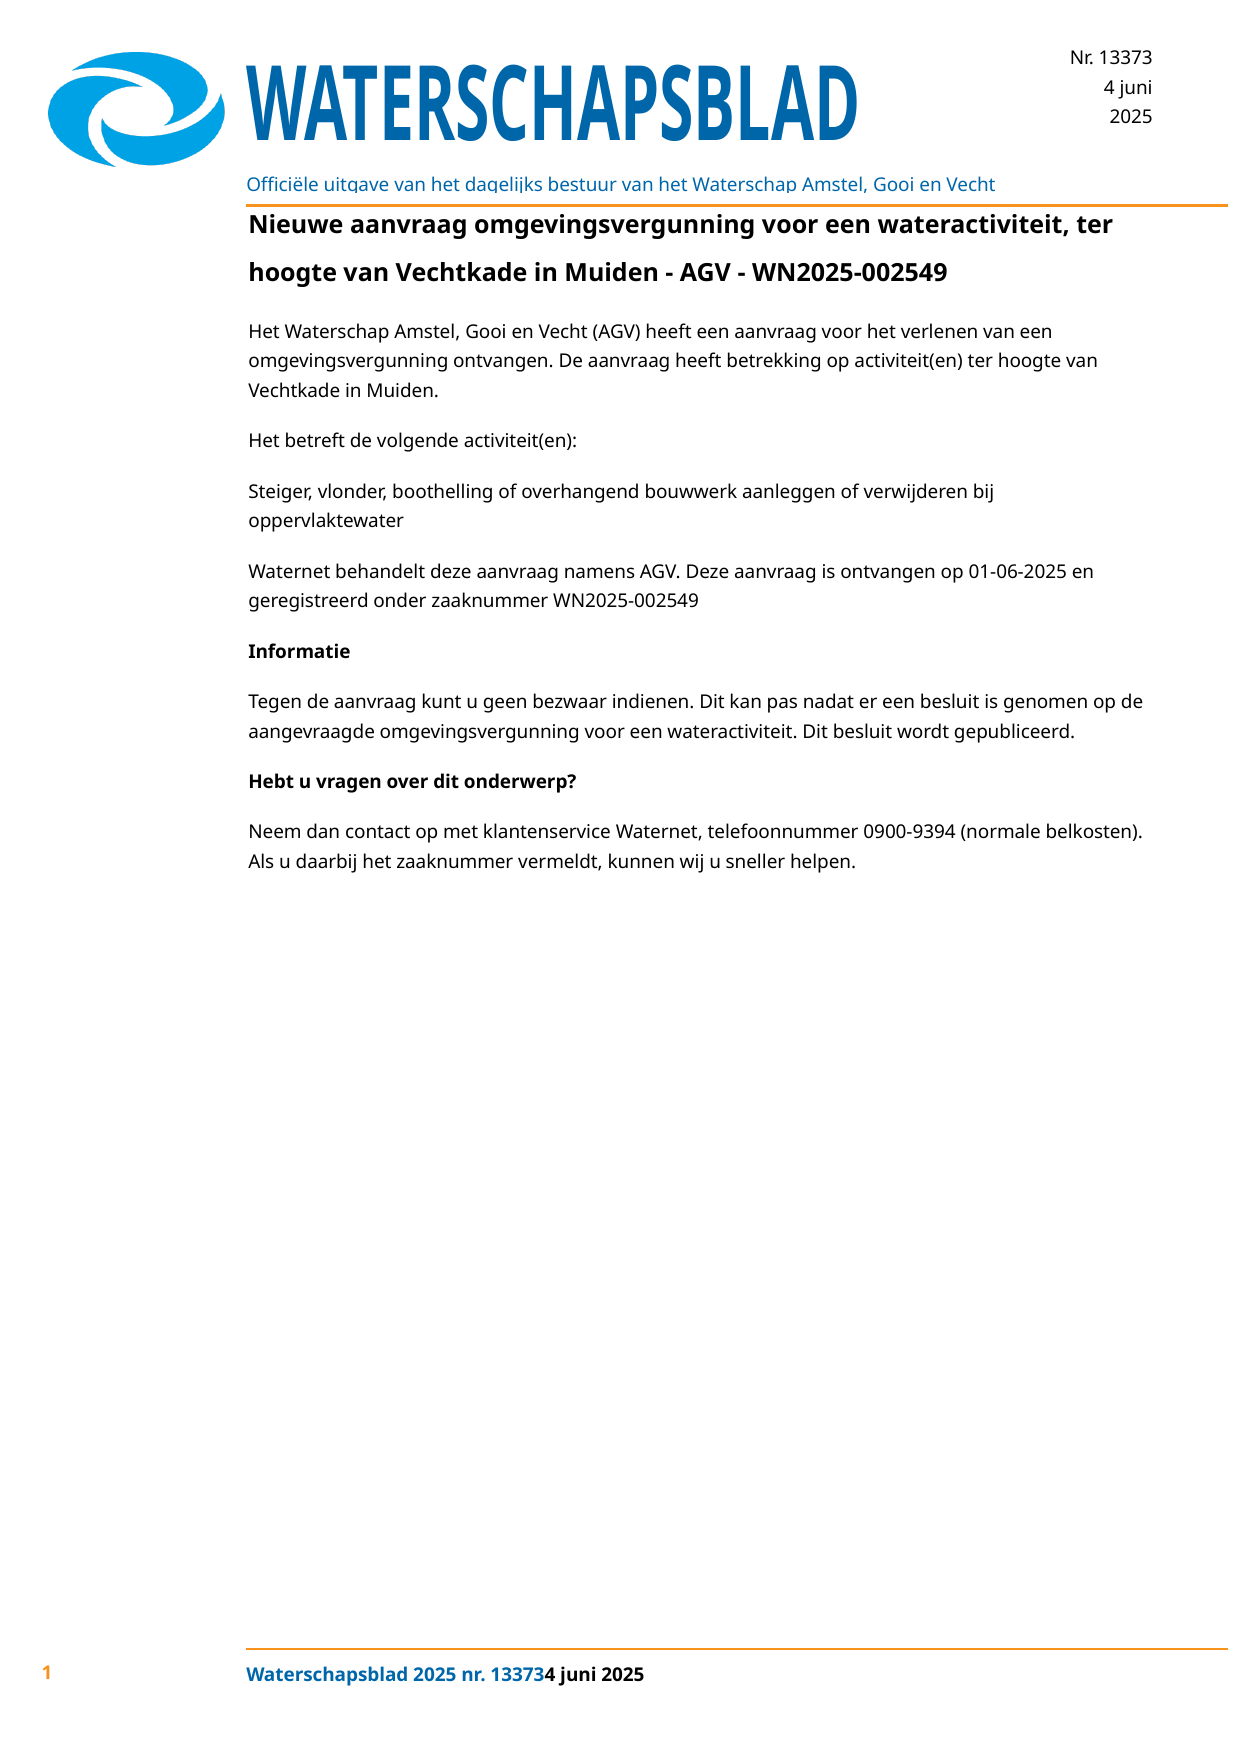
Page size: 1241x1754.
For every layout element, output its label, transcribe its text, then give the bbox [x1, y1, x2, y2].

text Tegen de aanvraag kunt u geen bezwaar indienen. Dit kan pas nadat er een besluit is genomen op de aangevraagde omgevingsvergunning voor een wateractiviteit. Dit besluit wordt gepubliceerd. [248, 688, 1152, 744]
text Waternet behandelt deze aanvraag namens AGV. Deze aanvraag is ontvangen op 01-06-2025 en geregistreerd onder zaaknummer WN2025-002549 [248, 558, 1152, 613]
text Nieuwe aanvraag omgevingsvergunning voor een wateractiviteit, ter hoogte van Vechtkade in Muiden - AGV - WN2025-002549 [248, 207, 1152, 288]
text Steiger, vlonder, boothelling of overhangend bouwwerk aanleggen of verwijderen bij oppervlaktewater [248, 478, 1152, 533]
text Informatie [248, 638, 1152, 664]
text Hebt u vragen over dit onderwerp? [248, 768, 1152, 794]
text Neem dan contact op met klantenservice Waternet, telefoonnummer 0900-9394 (normale belkosten). Als u daarbij het zaaknummer vermeldt, kunnen wij u sneller helpen. [248, 819, 1152, 874]
text Het betreft de volgende activiteit(en): [248, 427, 1152, 453]
text Het Waterschap Amstel, Gooi en Vecht (AGV) heeft een aanvraag voor het verlenen van een omgevingsvergunning ontvangen. De aanvraag heeft betrekking op activiteit(en) ter hoogte van Vechtkade in Muiden. [248, 318, 1152, 403]
picture [41, 47, 231, 172]
